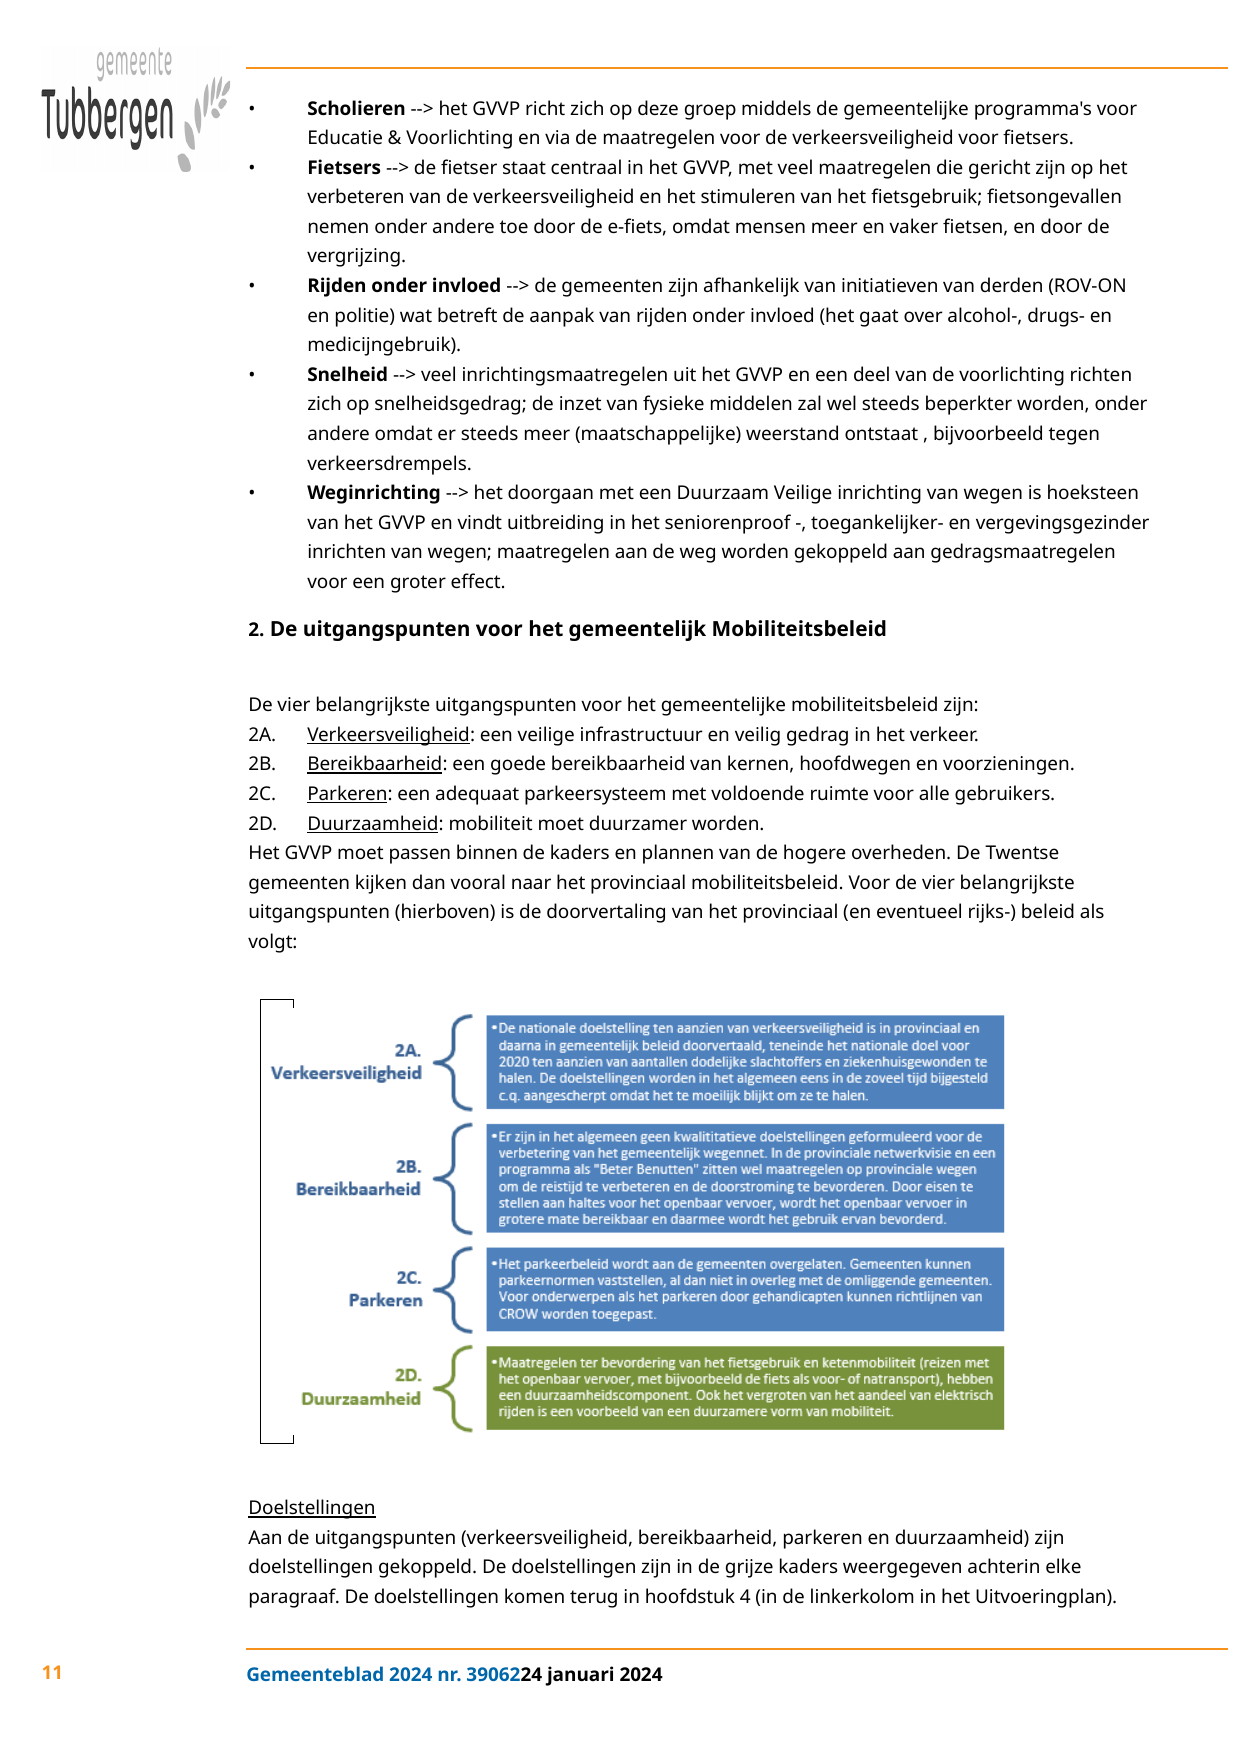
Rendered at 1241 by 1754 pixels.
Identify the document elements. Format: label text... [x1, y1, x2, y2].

picture [41, 47, 231, 172]
list Parkeren: een adequaat parkeersysteem met voldoende ruimte voor alle gebruikers. [248, 780, 1152, 806]
list Weginrichting --> het doorgaan met een Duurzaam Veilige inrichting van wegen is hoeksteen van het GVVP en vindt uitbreiding in het seniorenproof -, toegankelijker- en vergevingsgezinder inrichten van wegen; maatregelen aan de weg worden gekoppeld aan gedragsmaatregelen voor een groter effect. [248, 479, 1152, 594]
text 2. De uitgangspunten voor het gemeentelijk Mobiliteitsbeleid [248, 614, 1152, 642]
text De vier belangrijkste uitgangspunten voor het gemeentelijke mobiliteitsbeleid zijn: [248, 691, 1152, 717]
list Fietsers --> de fietser staat centraal in het GVVP, met veel maatregelen die gericht zijn op het verbeteren van de verkeersveiligheid en het stimuleren van het fietsgebruik; fietsongevallen nemen onder andere toe door de e-fiets, omdat mensen meer en vaker fietsen, en door de vergrijzing. [248, 154, 1152, 268]
list Verkeersveiligheid: een veilige infrastructuur en veilig gedrag in het verkeer. [248, 721, 1152, 747]
text Doelstellingen [248, 1494, 1152, 1520]
list Duurzaamheid: mobiliteit moet duurzamer worden. [248, 810, 1152, 836]
picture [268, 1008, 1008, 1435]
list Snelheid --> veel inrichtingsmaatregelen uit het GVVP en een deel van de voorlichting richten zich op snelheidsgedrag; de inzet van fysieke middelen zal wel steeds beperkter worden, onder andere omdat er steeds meer (maatschappelijke) weerstand ontstaat , bijvoorbeeld tegen verkeersdrempels. [248, 361, 1152, 476]
text Het GVVP moet passen binnen de kaders en plannen van de hogere overheden. De Twentse gemeenten kijken dan vooral naar het provinciaal mobiliteitsbeleid. Voor de vier belangrijkste uitgangspunten (hierboven) is de doorvertaling van het provinciaal (en eventueel rijks-) beleid als volgt: [248, 839, 1152, 954]
list Bereikbaarheid: een goede bereikbaarheid van kernen, hoofdwegen en voorzieningen. [248, 751, 1152, 776]
text Aan de uitgangspunten (verkeersveiligheid, bereikbaarheid, parkeren en duurzaamheid) zijn doelstellingen gekoppeld. De doelstellingen zijn in de grijze kaders weergegeven achterin elke paragraaf. De doelstellingen komen terug in hoofdstuk 4 (in de linkerkolom in het Uitvoeringplan). [248, 1524, 1152, 1609]
list Rijden onder invloed --> de gemeenten zijn afhankelijk van initiatieven van derden (ROV-ON en politie) wat betreft de aanpak van rijden onder invloed (het gaat over alcohol-, drugs- en medicijngebruik). [248, 272, 1152, 357]
list Scholieren --> het GVVP richt zich op deze groep middels de gemeentelijke programma's voor Educatie & Voorlichting en via de maatregelen voor de verkeersveiligheid voor fietsers. [248, 95, 1152, 150]
